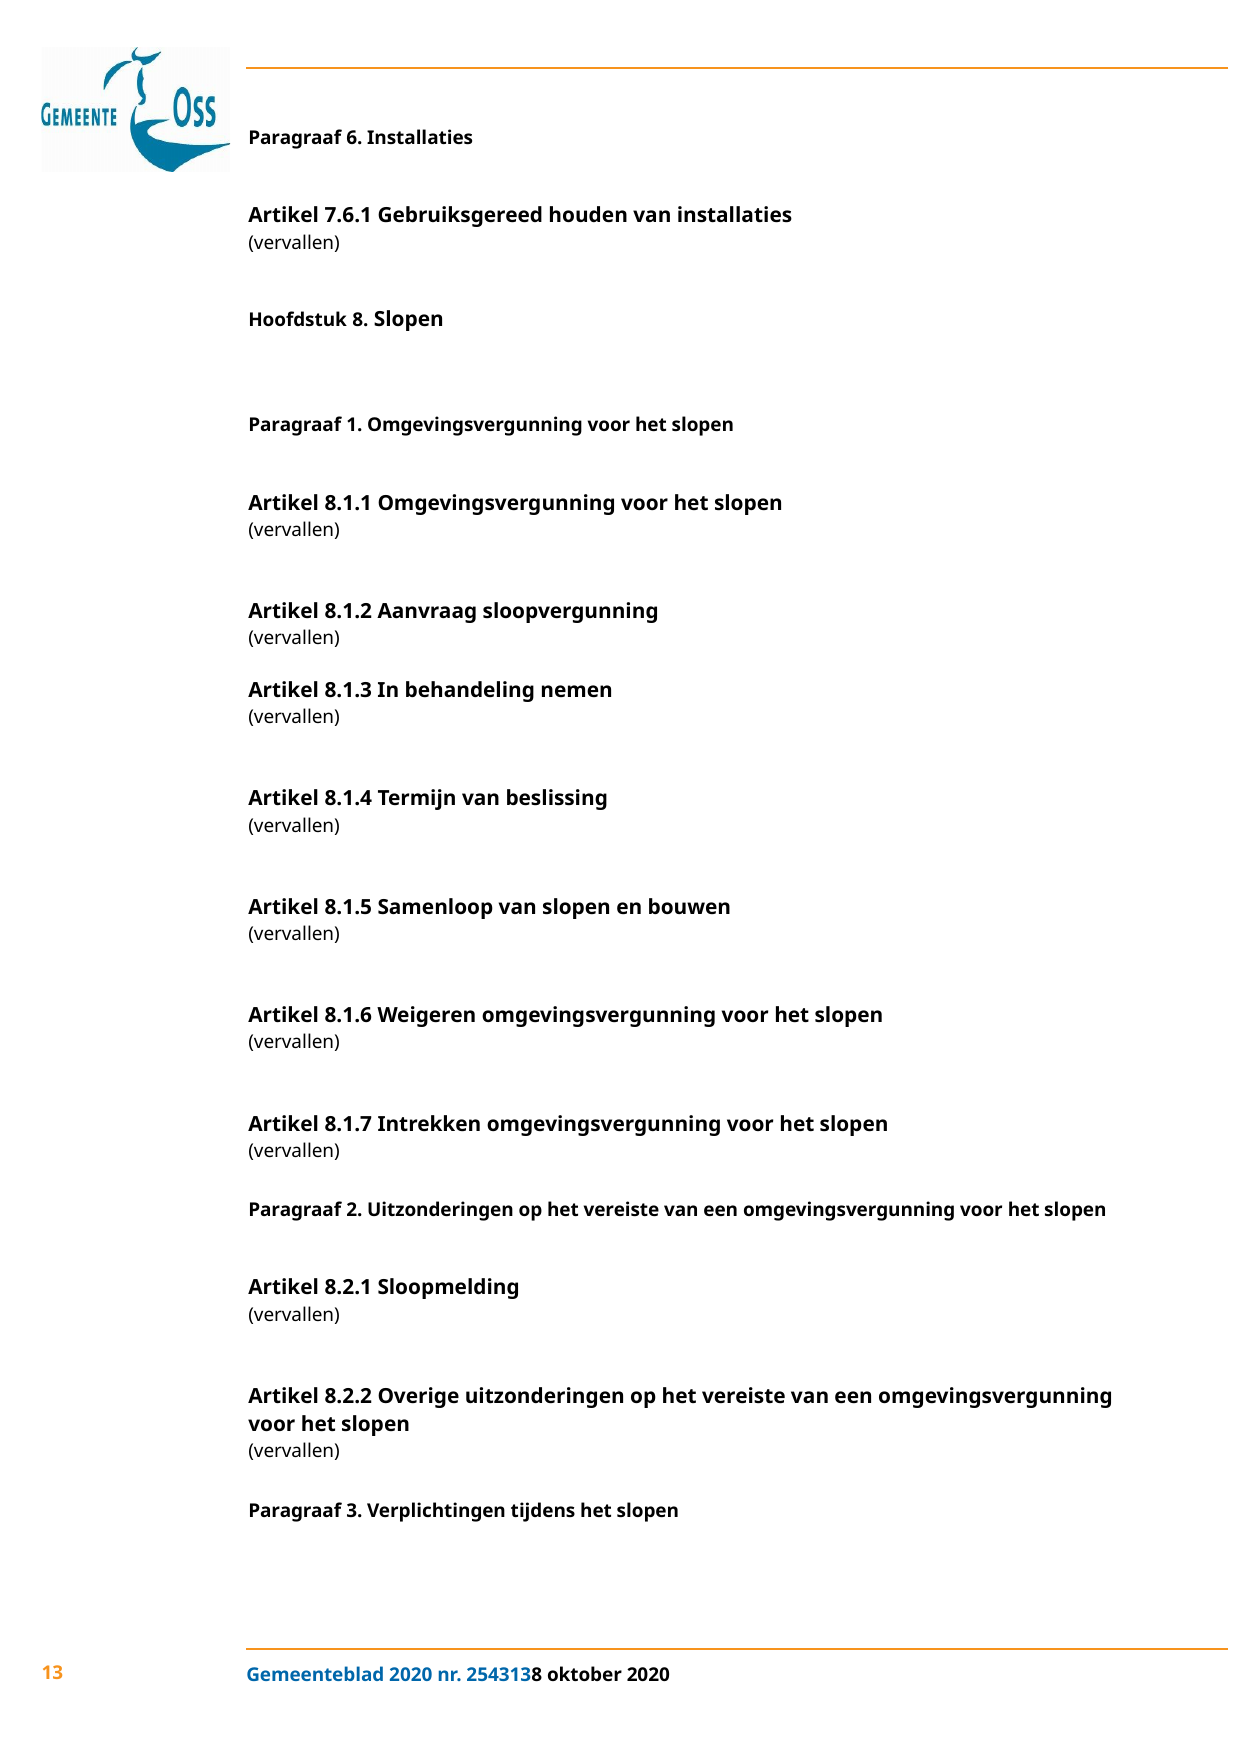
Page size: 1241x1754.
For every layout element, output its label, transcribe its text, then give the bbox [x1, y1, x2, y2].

text (vervallen) [248, 812, 1152, 837]
text Artikel 8.1.1 Omgevingsvergunning voor het slopen [248, 488, 1152, 516]
text (vervallen) [248, 1438, 1152, 1463]
text (vervallen) [248, 229, 1152, 255]
text Paragraaf 3. Verplichtingen tijdens het slopen [248, 1497, 1152, 1523]
text Artikel 8.1.5 Samenloop van slopen en bouwen [248, 892, 1152, 920]
text (vervallen) [248, 920, 1152, 946]
text (vervallen) [248, 516, 1152, 542]
text Artikel 7.6.1 Gebruiksgereed houden van installaties [248, 201, 1152, 229]
picture [41, 47, 231, 172]
text (vervallen) [248, 1137, 1152, 1163]
text Paragraaf 6. Installaties [248, 124, 1152, 150]
text Artikel 8.1.4 Termijn van beslissing [248, 783, 1152, 812]
text Artikel 8.1.6 Weigeren omgevingsvergunning voor het slopen [248, 1000, 1152, 1029]
text (vervallen) [248, 703, 1152, 729]
text Artikel 8.2.1 Sloopmelding [248, 1272, 1152, 1301]
text Artikel 8.1.2 Aanvraag sloopvergunning [248, 596, 1152, 624]
text (vervallen) [248, 624, 1152, 650]
text (vervallen) [248, 1029, 1152, 1054]
text Paragraaf 1. Omgevingsvergunning voor het slopen [248, 411, 1152, 437]
text (vervallen) [248, 1301, 1152, 1327]
text Paragraaf 2. Uitzonderingen op het vereiste van een omgevingsvergunning voor het slopen [248, 1196, 1152, 1222]
text Artikel 8.2.2 Overige uitzonderingen op het vereiste van een omgevingsvergunning voor het slopen [248, 1381, 1152, 1438]
text Artikel 8.1.3 In behandeling nemen [248, 675, 1152, 703]
text Hoofdstuk 8. Slopen [248, 304, 1152, 333]
text Artikel 8.1.7 Intrekken omgevingsvergunning voor het slopen [248, 1109, 1152, 1137]
